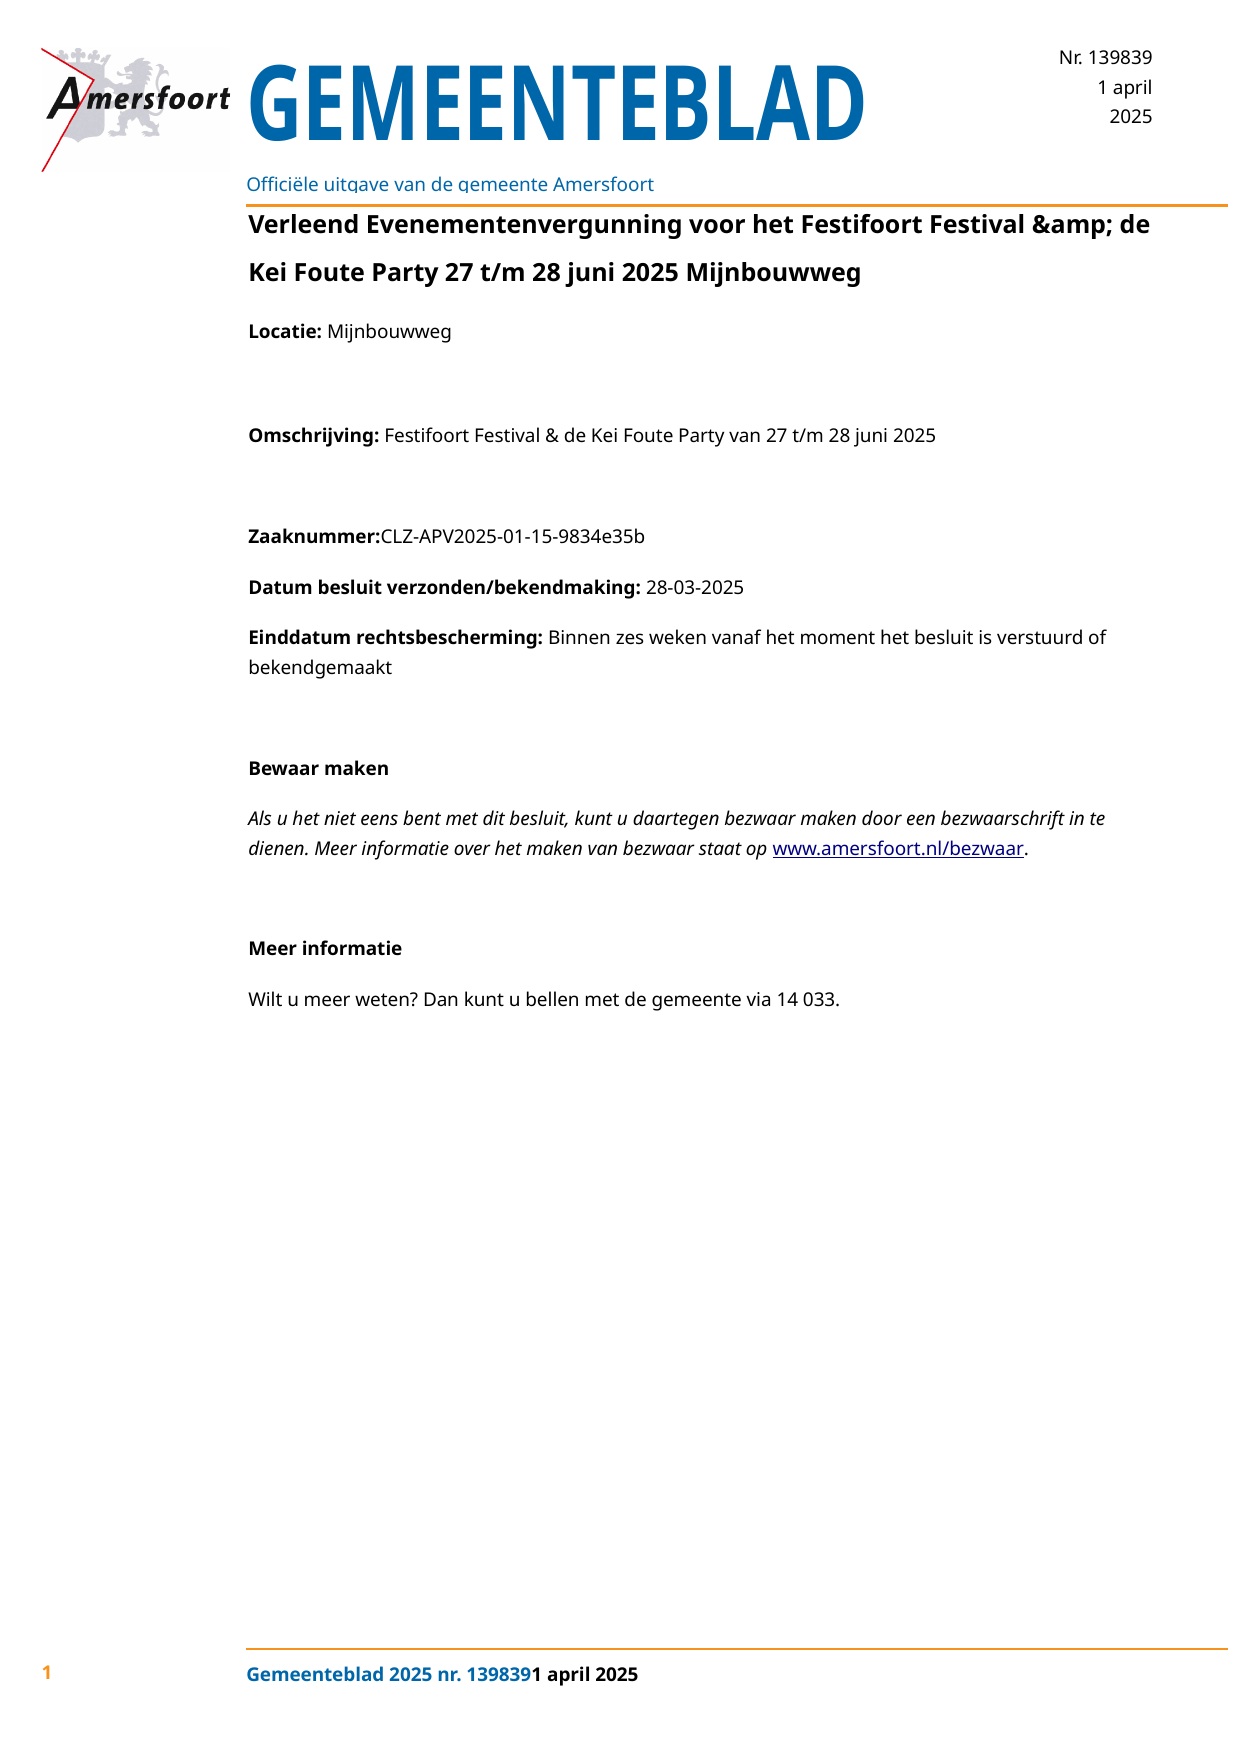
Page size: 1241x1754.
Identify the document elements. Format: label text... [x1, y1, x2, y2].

text Meer informatie [248, 936, 1152, 961]
text Locatie: Mijnbouwweg [248, 318, 1152, 344]
text Bewaar maken [248, 755, 1152, 781]
text Datum besluit verzonden/bekendmaking: 28-03-2025 [248, 574, 1152, 600]
text Wilt u meer weten? Dan kunt u bellen met de gemeente via 14 033. [248, 986, 1152, 1012]
text Verleend Evenementenvergunning voor het Festifoort Festival &amp; de Kei Foute Party 27 t/m 28 juni 2025 Mijnbouwweg [248, 207, 1152, 288]
text ﻿Omschrijving: Festifoort Festival & de Kei Foute Party van 27 t/m 28 juni 2025 [248, 419, 1152, 448]
picture [41, 47, 231, 172]
text Zaaknummer:CLZ-APV2025-01-15-9834e35b [248, 523, 1152, 549]
text Als u het niet eens bent met dit besluit, kunt u daartegen bezwaar maken door een bezwaarschrift in te dienen. Meer informatie over het maken van bezwaar staat op www.amersfoort.nl/bezwaar. [248, 805, 1152, 861]
text Einddatum rechtsbescherming: Binnen zes weken vanaf het moment het besluit is verstuurd of bekendgemaakt [248, 624, 1152, 680]
